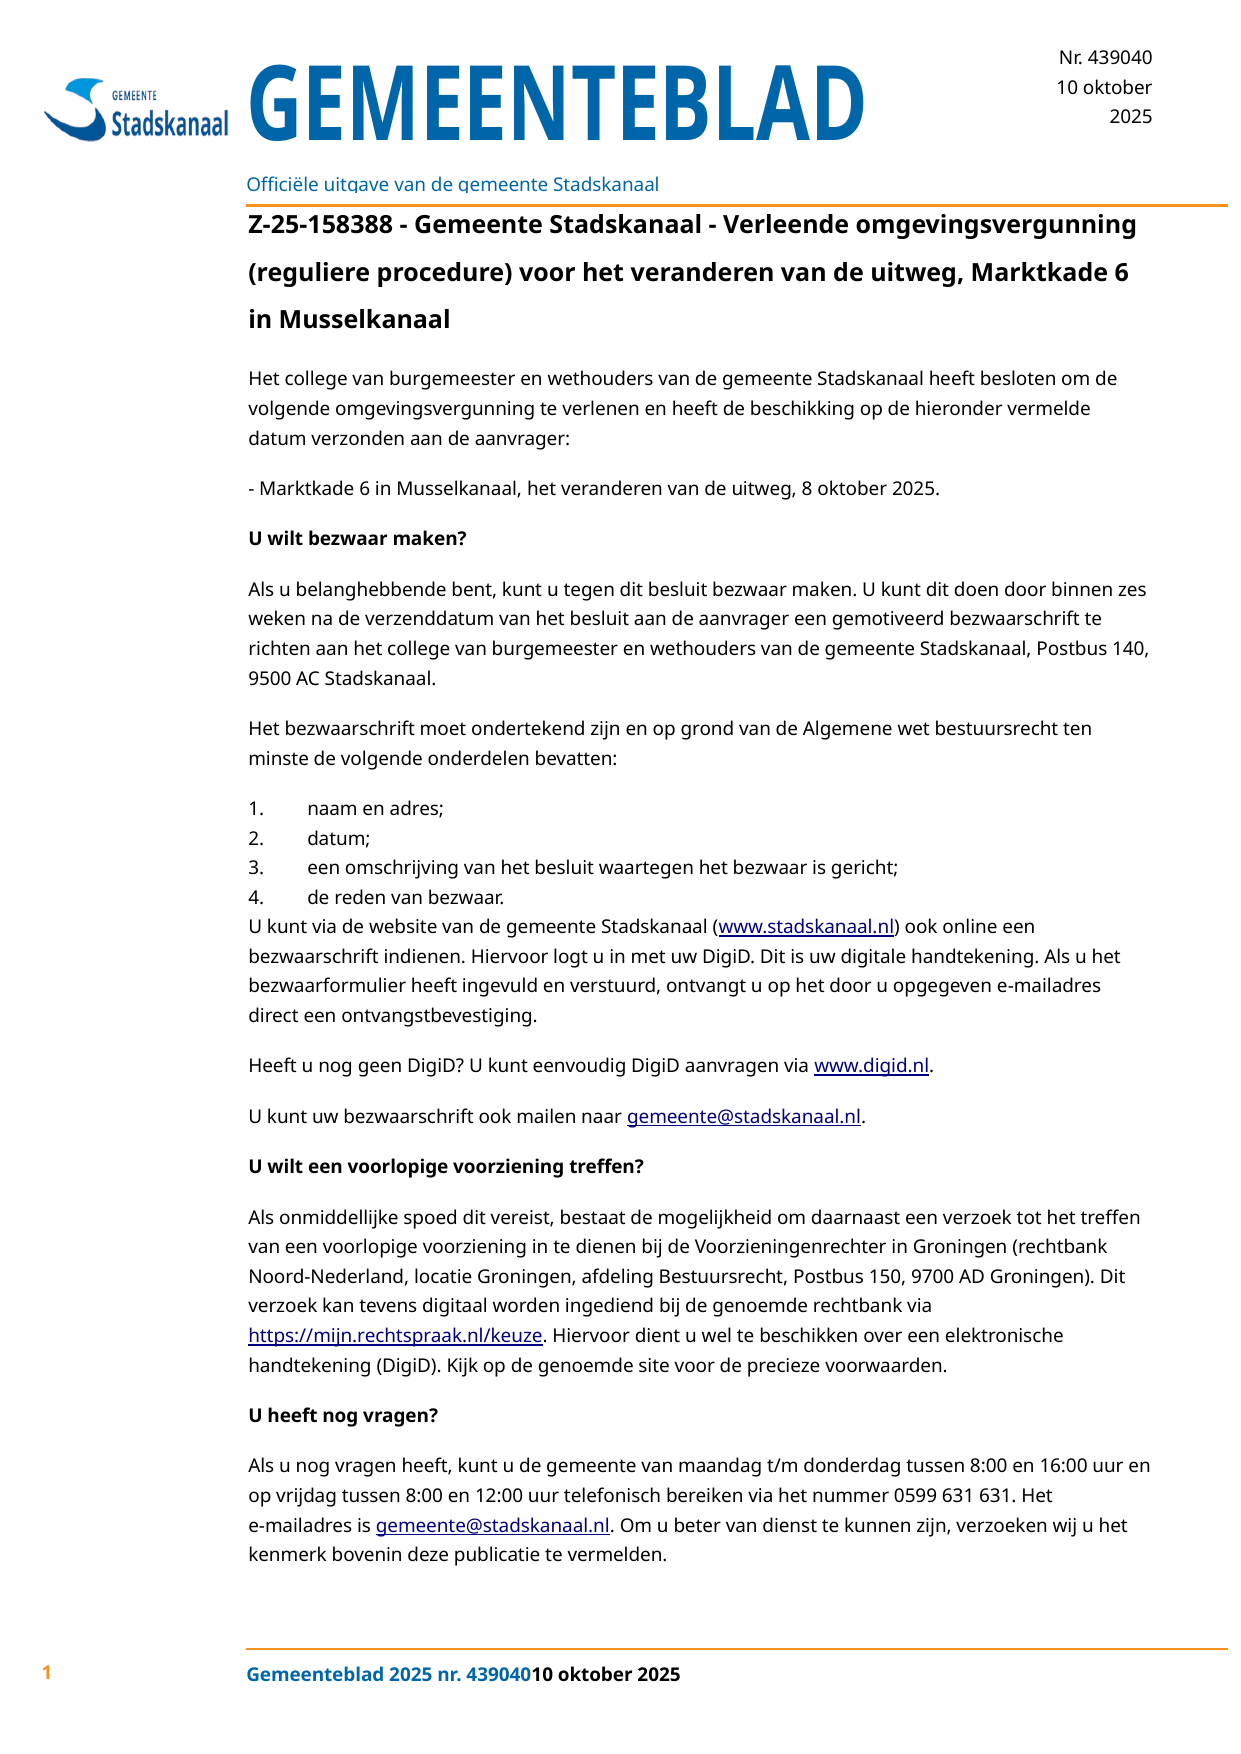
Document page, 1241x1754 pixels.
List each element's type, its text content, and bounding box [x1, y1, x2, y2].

list datum; [248, 825, 1152, 850]
text Als u belanghebbende bent, kunt u tegen dit besluit bezwaar maken. U kunt dit doen door binnen zes weken na de verzenddatum van het besluit aan de aanvrager een gemotiveerd bezwaarschrift te richten aan het college van burgemeester en wethouders van de gemeente Stadskanaal, Postbus 140, 9500 AC Stadskanaal. [248, 576, 1152, 690]
text U wilt een voorlopige voorziening treffen? [248, 1153, 1152, 1179]
list een omschrijving van het besluit waartegen het bezwaar is gericht; [248, 854, 1152, 880]
list naam en adres; [248, 795, 1152, 821]
text Z-25-158388 - Gemeente Stadskanaal - Verleende omgevingsvergunning (reguliere procedure) voor het veranderen van de uitweg, Marktkade 6 in Musselkanaal [248, 207, 1152, 336]
text U wilt bezwaar maken? [248, 526, 1152, 551]
picture [41, 47, 231, 172]
text U heeft nog vragen? [248, 1402, 1152, 1428]
text Het college van burgemeester en wethouders van de gemeente Stadskanaal heeft besloten om de volgende omgevingsvergunning te verlenen en heeft de beschikking op de hieronder vermelde datum verzonden aan de aanvrager: [248, 366, 1152, 450]
text Het bezwaarschrift moet ondertekend zijn en op grond van de Algemene wet bestuursrecht ten minste de volgende onderdelen bevatten: [248, 715, 1152, 770]
text Als u nog vragen heeft, kunt u de gemeente van maandag t/m donderdag tussen 8:00 en 16:00 uur en op vrijdag tussen 8:00 en 12:00 uur telefonisch bereiken via het nummer 0599 631 631. Het e‑mailadres is gemeente@stadskanaal.nl. Om u beter van dienst te kunnen zijn, verzoeken wij u het kenmerk bovenin deze publicatie te vermelden. [248, 1453, 1152, 1567]
text - Marktkade 6 in Musselkanaal, het veranderen van de uitweg, 8 oktober 2025. [248, 475, 1152, 501]
list de reden van bezwaar. [248, 884, 1152, 909]
text U kunt uw bezwaarschrift ook mailen naar gemeente@stadskanaal.nl. [248, 1103, 1152, 1129]
text Als onmiddellijke spoed dit vereist, bestaat de mogelijkheid om daarnaast een verzoek tot het treffen van een voorlopige voorziening in te dienen bij de Voorzieningenrechter in Groningen (rechtbank Noord-Nederland, locatie Groningen, afdeling Bestuursrecht, Postbus 150, 9700 AD Groningen). Dit verzoek kan tevens digitaal worden ingediend bij de genoemde rechtbank via https://mijn.rechtspraak.nl/keuze. Hiervoor dient u wel te beschikken over een elektronische handtekening (DigiD). Kijk op de genoemde site voor de precieze voorwaarden. [248, 1204, 1152, 1377]
text Heeft u nog geen DigiD? U kunt eenvoudig DigiD aanvragen via www.digid.nl. [248, 1053, 1152, 1078]
text U kunt via de website van de gemeente Stadskanaal (www.stadskanaal.nl) ook online een bezwaarschrift indienen. Hiervoor logt u in met uw DigiD. Dit is uw digitale handtekening. Als u het bezwaarformulier heeft ingevuld en verstuurd, ontvangt u op het door u opgegeven e‑mailadres direct een ontvangstbevestiging. [248, 913, 1152, 1028]
